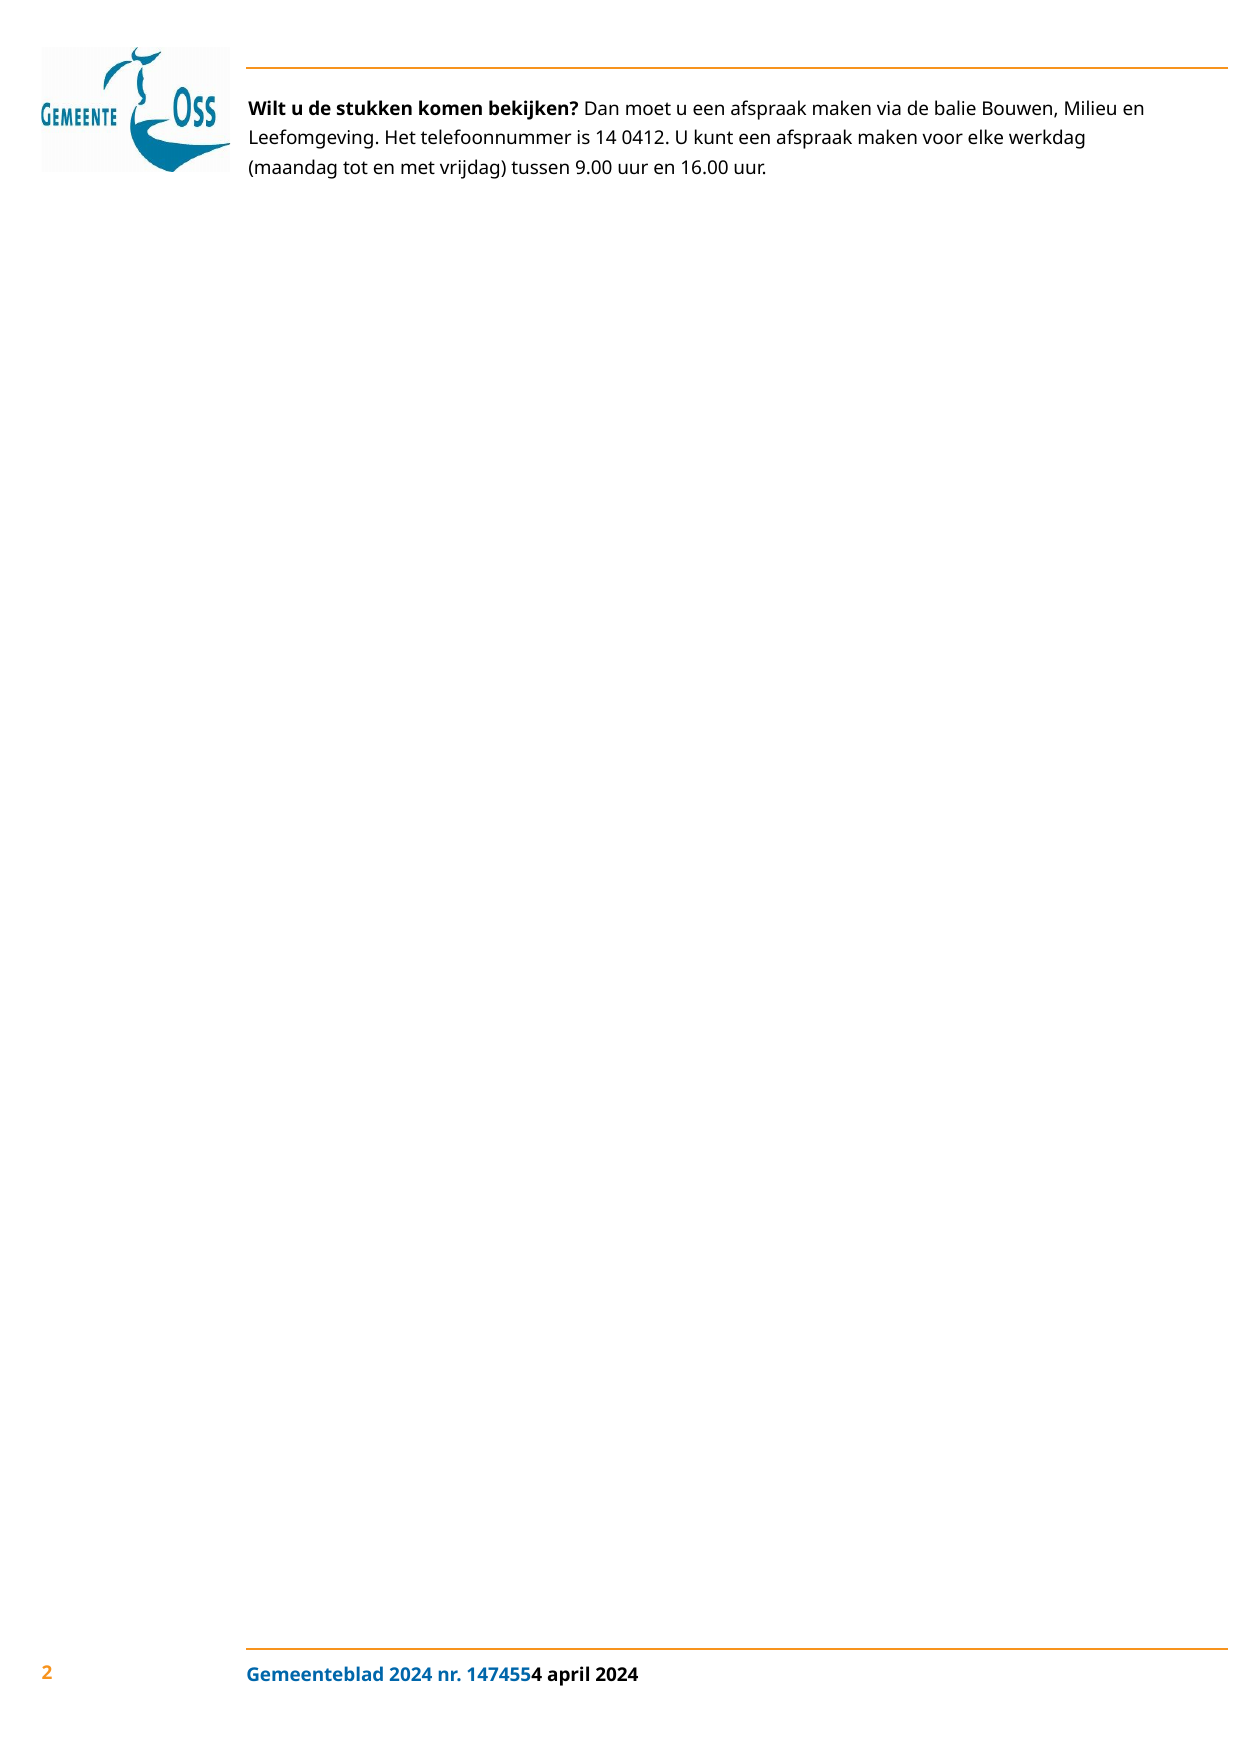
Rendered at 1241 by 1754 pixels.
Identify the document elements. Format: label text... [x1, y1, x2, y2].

picture [41, 47, 231, 172]
text Wilt u de stukken komen bekijken? Dan moet u een afspraak maken via de balie Bouwen, Milieu en Leefomgeving. Het telefoonnummer is 14 0412. U kunt een afspraak maken voor elke werkdag (maandag tot en met vrijdag) tussen 9.00 uur en 16.00 uur. [248, 95, 1152, 180]
